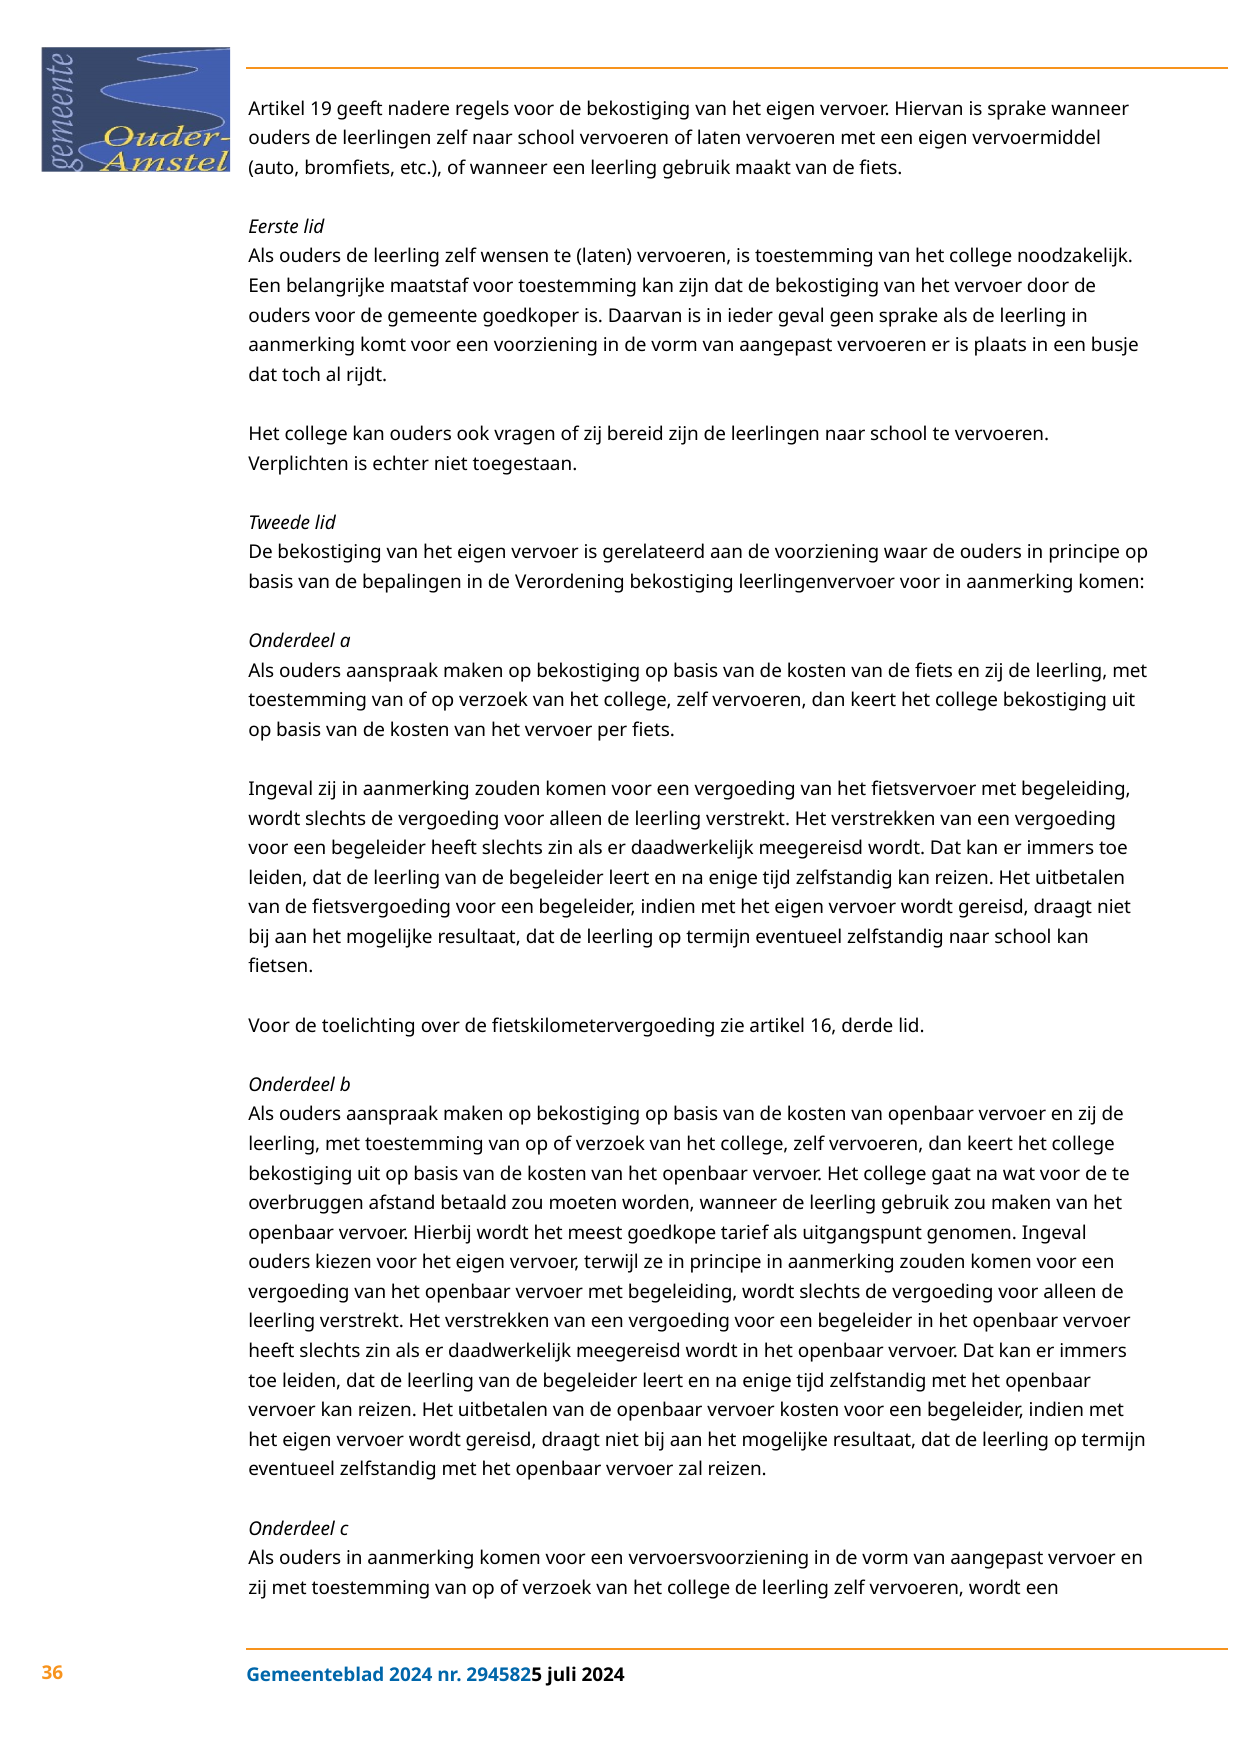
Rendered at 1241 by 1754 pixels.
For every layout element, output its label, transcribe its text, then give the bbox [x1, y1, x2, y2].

text Onderdeel b [248, 1071, 1152, 1097]
text Onderdeel c [248, 1515, 1152, 1541]
text Eerste lid [248, 213, 1152, 239]
text Onderdeel a [248, 627, 1152, 653]
text Artikel 19 geeft nadere regels voor de bekostiging van het eigen vervoer. Hiervan is sprake wanneer ouders de leerlingen zelf naar school vervoeren of laten vervoeren met een eigen vervoermiddel (auto, bromfiets, etc.), of wanneer een leerling gebruik maakt van de fiets. [248, 95, 1152, 180]
text Tweede lid [248, 509, 1152, 535]
text De bekostiging van het eigen vervoer is gerelateerd aan de voorziening waar de ouders in principe op basis van de bepalingen in de Verordening bekostiging leerlingenvervoer voor in aanmerking komen: [248, 538, 1152, 594]
picture [41, 47, 231, 172]
text Als ouders aanspraak maken op bekostiging op basis van de kosten van openbaar vervoer en zij de leerling, met toestemming van op of verzoek van het college, zelf vervoeren, dan keert het college bekostiging uit op basis van de kosten van het openbaar vervoer. Het college gaat na wat voor de te overbruggen afstand betaald zou moeten worden, wanneer de leerling gebruik zou maken van het openbaar vervoer. Hierbij wordt het meest goedkope tarief als uitgangspunt genomen. Ingeval ouders kiezen voor het eigen vervoer, terwijl ze in principe in aanmerking zouden komen voor een vergoeding van het openbaar vervoer met begeleiding, wordt slechts de vergoeding voor alleen de leerling verstrekt. Het verstrekken van een vergoeding voor een begeleider in het openbaar vervoer heeft slechts zin als er daadwerkelijk meegereisd wordt in het openbaar vervoer. Dat kan er immers toe leiden, dat de leerling van de begeleider leert en na enige tijd zelfstandig met het openbaar vervoer kan reizen. Het uitbetalen van de openbaar vervoer kosten voor een begeleider, indien met het eigen vervoer wordt gereisd, draagt niet bij aan het mogelijke resultaat, dat de leerling op termijn eventueel zelfstandig met het openbaar vervoer zal reizen. [248, 1101, 1152, 1481]
text Ingeval zij in aanmerking zouden komen voor een vergoeding van het fietsvervoer met begeleiding, wordt slechts de vergoeding voor alleen de leerling verstrekt. Het verstrekken van een vergoeding voor een begeleider heeft slechts zin als er daadwerkelijk meegereisd wordt. Dat kan er immers toe leiden, dat de leerling van de begeleider leert en na enige tijd zelfstandig kan reizen. Het uitbetalen van de fietsvergoeding voor een begeleider, indien met het eigen vervoer wordt gereisd, draagt niet bij aan het mogelijke resultaat, dat de leerling op termijn eventueel zelfstandig naar school kan fietsen. [248, 775, 1152, 978]
text Als ouders in aanmerking komen voor een vervoersvoorziening in de vorm van aangepast vervoer en zij met toestemming van op of verzoek van het college de leerling zelf vervoeren, wordt een [248, 1544, 1152, 1600]
text Voor de toelichting over de fietskilometervergoeding zie artikel 16, derde lid. [248, 1012, 1152, 1038]
text Het college kan ouders ook vragen of zij bereid zijn de leerlingen naar school te vervoeren. Verplichten is echter niet toegestaan. [248, 420, 1152, 476]
text Als ouders de leerling zelf wensen te (laten) vervoeren, is toestemming van het college noodzakelijk. Een belangrijke maatstaf voor toestemming kan zijn dat de bekostiging van het vervoer door de ouders voor de gemeente goedkoper is. Daarvan is in ieder geval geen sprake als de leerling in aanmerking komt voor een voorziening in de vorm van aangepast vervoeren er is plaats in een busje dat toch al rijdt. [248, 243, 1152, 387]
text Als ouders aanspraak maken op bekostiging op basis van de kosten van de fiets en zij de leerling, met toestemming van of op verzoek van het college, zelf vervoeren, dan keert het college bekostiging uit op basis van de kosten van het vervoer per fiets. [248, 657, 1152, 742]
